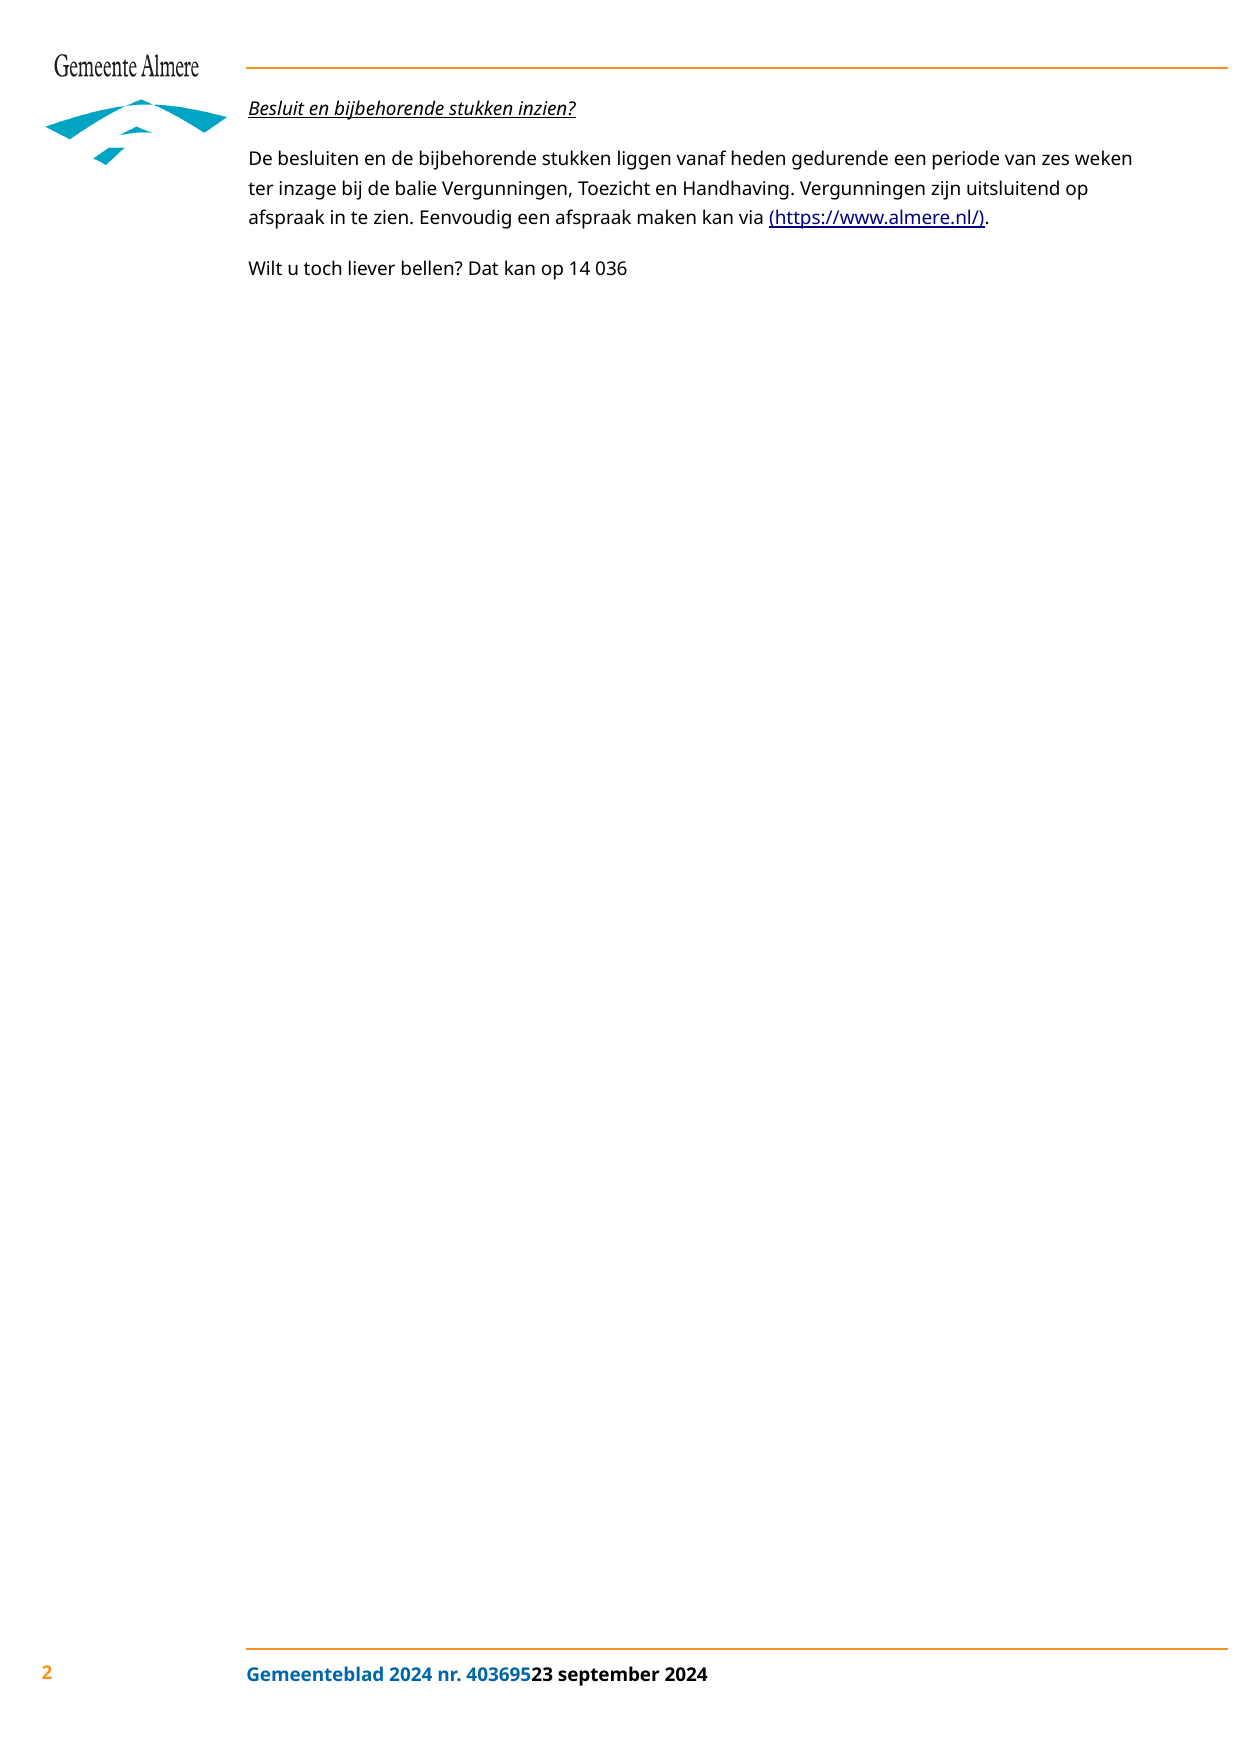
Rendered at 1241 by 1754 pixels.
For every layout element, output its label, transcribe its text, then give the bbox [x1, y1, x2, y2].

text Besluit en bijbehorende stukken inzien? [248, 95, 1152, 121]
text De besluiten en de bijbehorende stukken liggen vanaf heden gedurende een periode van zes weken ter inzage bij de balie Vergunningen, Toezicht en Handhaving. Vergunningen zijn uitsluitend op afspraak in te zien. Eenvoudig een afspraak maken kan via (https://www.almere.nl/). [248, 145, 1152, 230]
text Wilt u toch liever bellen? Dat kan op 14 036 [248, 255, 1152, 281]
picture [41, 47, 231, 172]
